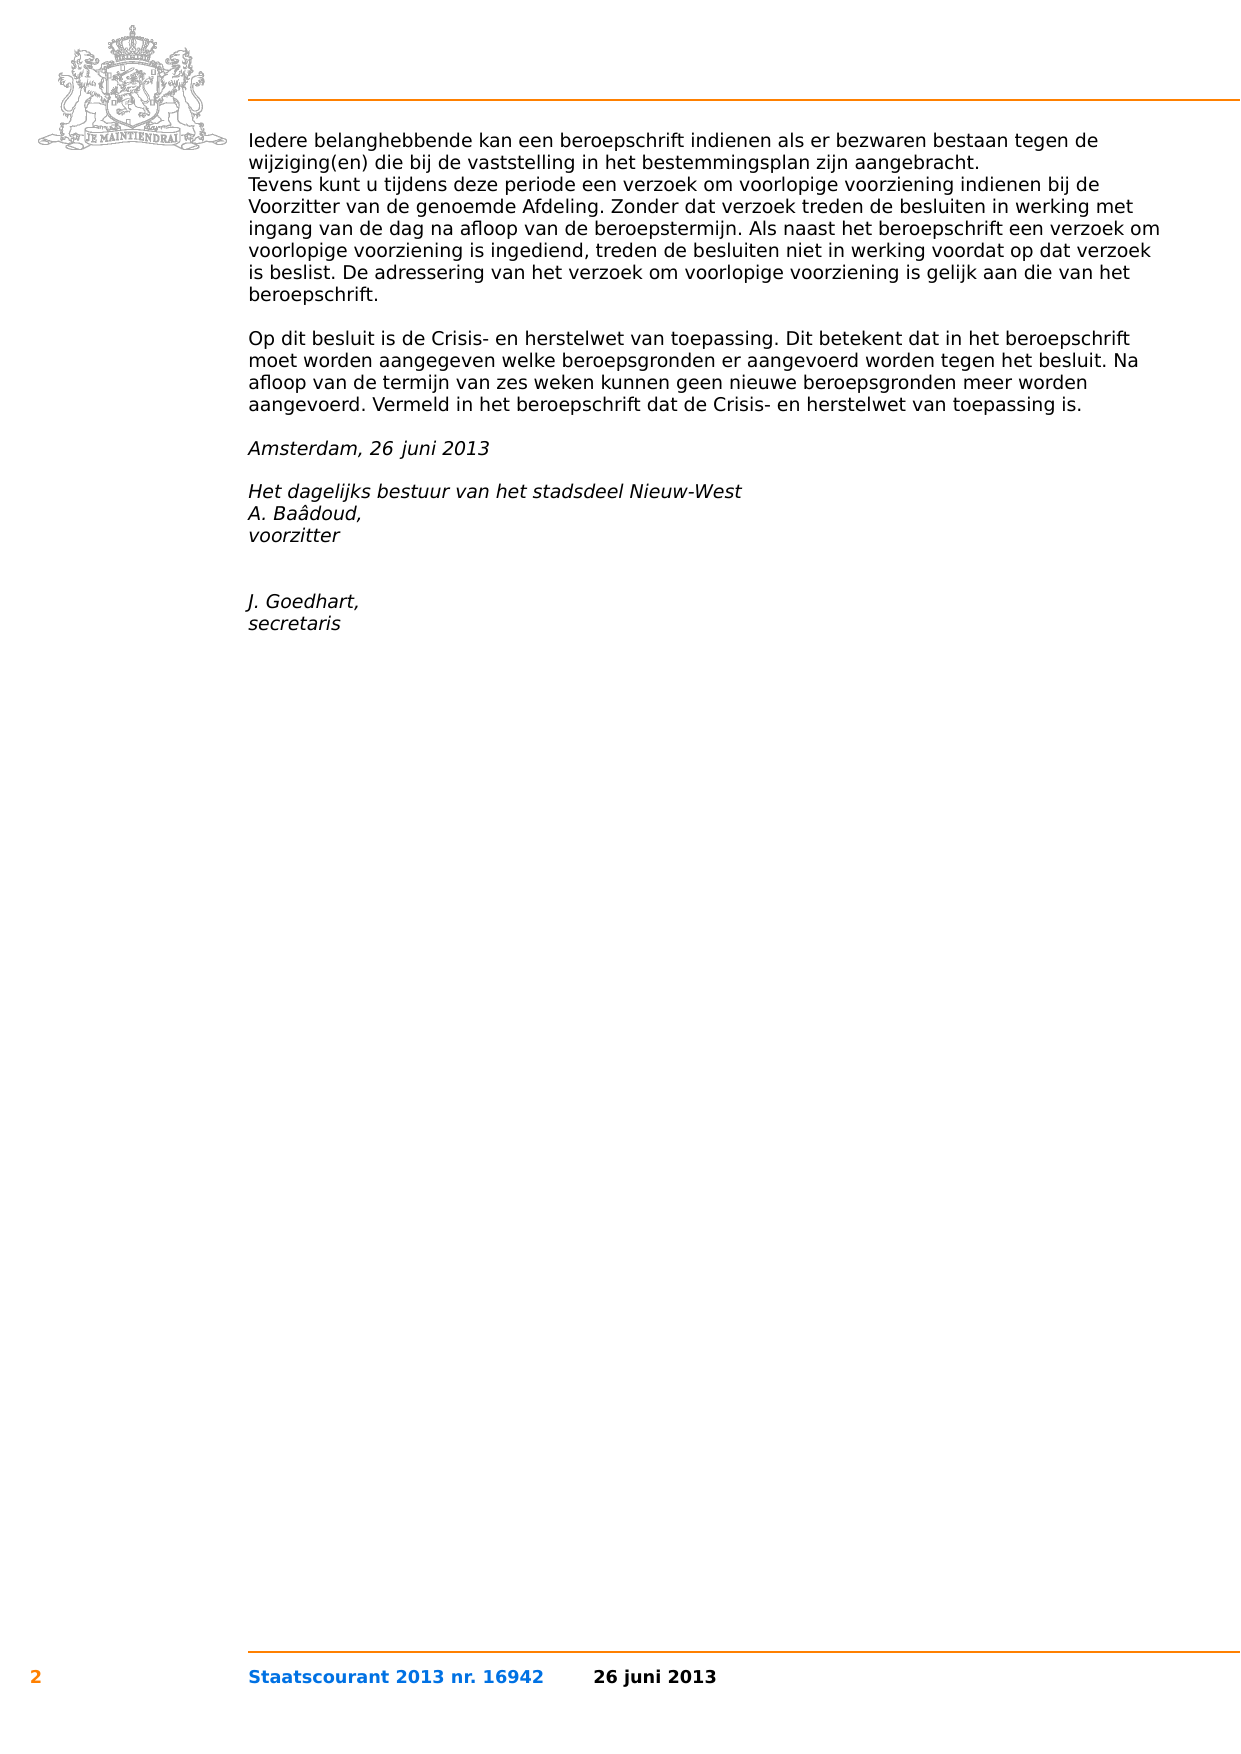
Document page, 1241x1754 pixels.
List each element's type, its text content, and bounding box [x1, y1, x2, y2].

text Op dit besluit is de Crisis- en herstelwet van toepassing. Dit betekent dat in het beroepschrift moet worden aangegeven welke beroepsgronden er aangevoerd worden tegen het besluit. Na afloop van de termijn van zes weken kunnen geen nieuwe beroepsgronden meer worden aangevoerd. Vermeld in het beroepschrift dat de Crisis- en herstelwet van toepassing is. [248, 328, 1163, 416]
text J. Goedhart, secretaris [248, 569, 1163, 635]
text Amsterdam, 26 juni 2013 [248, 437, 1163, 459]
text Iedere belanghebbende kan een beroepschrift indienen als er bezwaren bestaan tegen de wijziging(en) die bij de vaststelling in het bestemmingsplan zijn aangebracht. [248, 130, 1163, 174]
picture [38, 25, 227, 150]
text Het dagelijks bestuur van het stadsdeel Nieuw-West A. Baâdoud, voorzitter [248, 481, 1163, 547]
text Tevens kunt u tijdens deze periode een verzoek om voorlopige voorziening indienen bij de Voorzitter van de genoemde Afdeling. Zonder dat verzoek treden de besluiten in werking met ingang van de dag na afloop van de beroepstermijn. Als naast het beroepschrift een verzoek om voorlopige voorziening is ingediend, treden de besluiten niet in werking voordat op dat verzoek is beslist. De adressering van het verzoek om voorlopige voorziening is gelijk aan die van het beroepschrift. [248, 174, 1163, 306]
